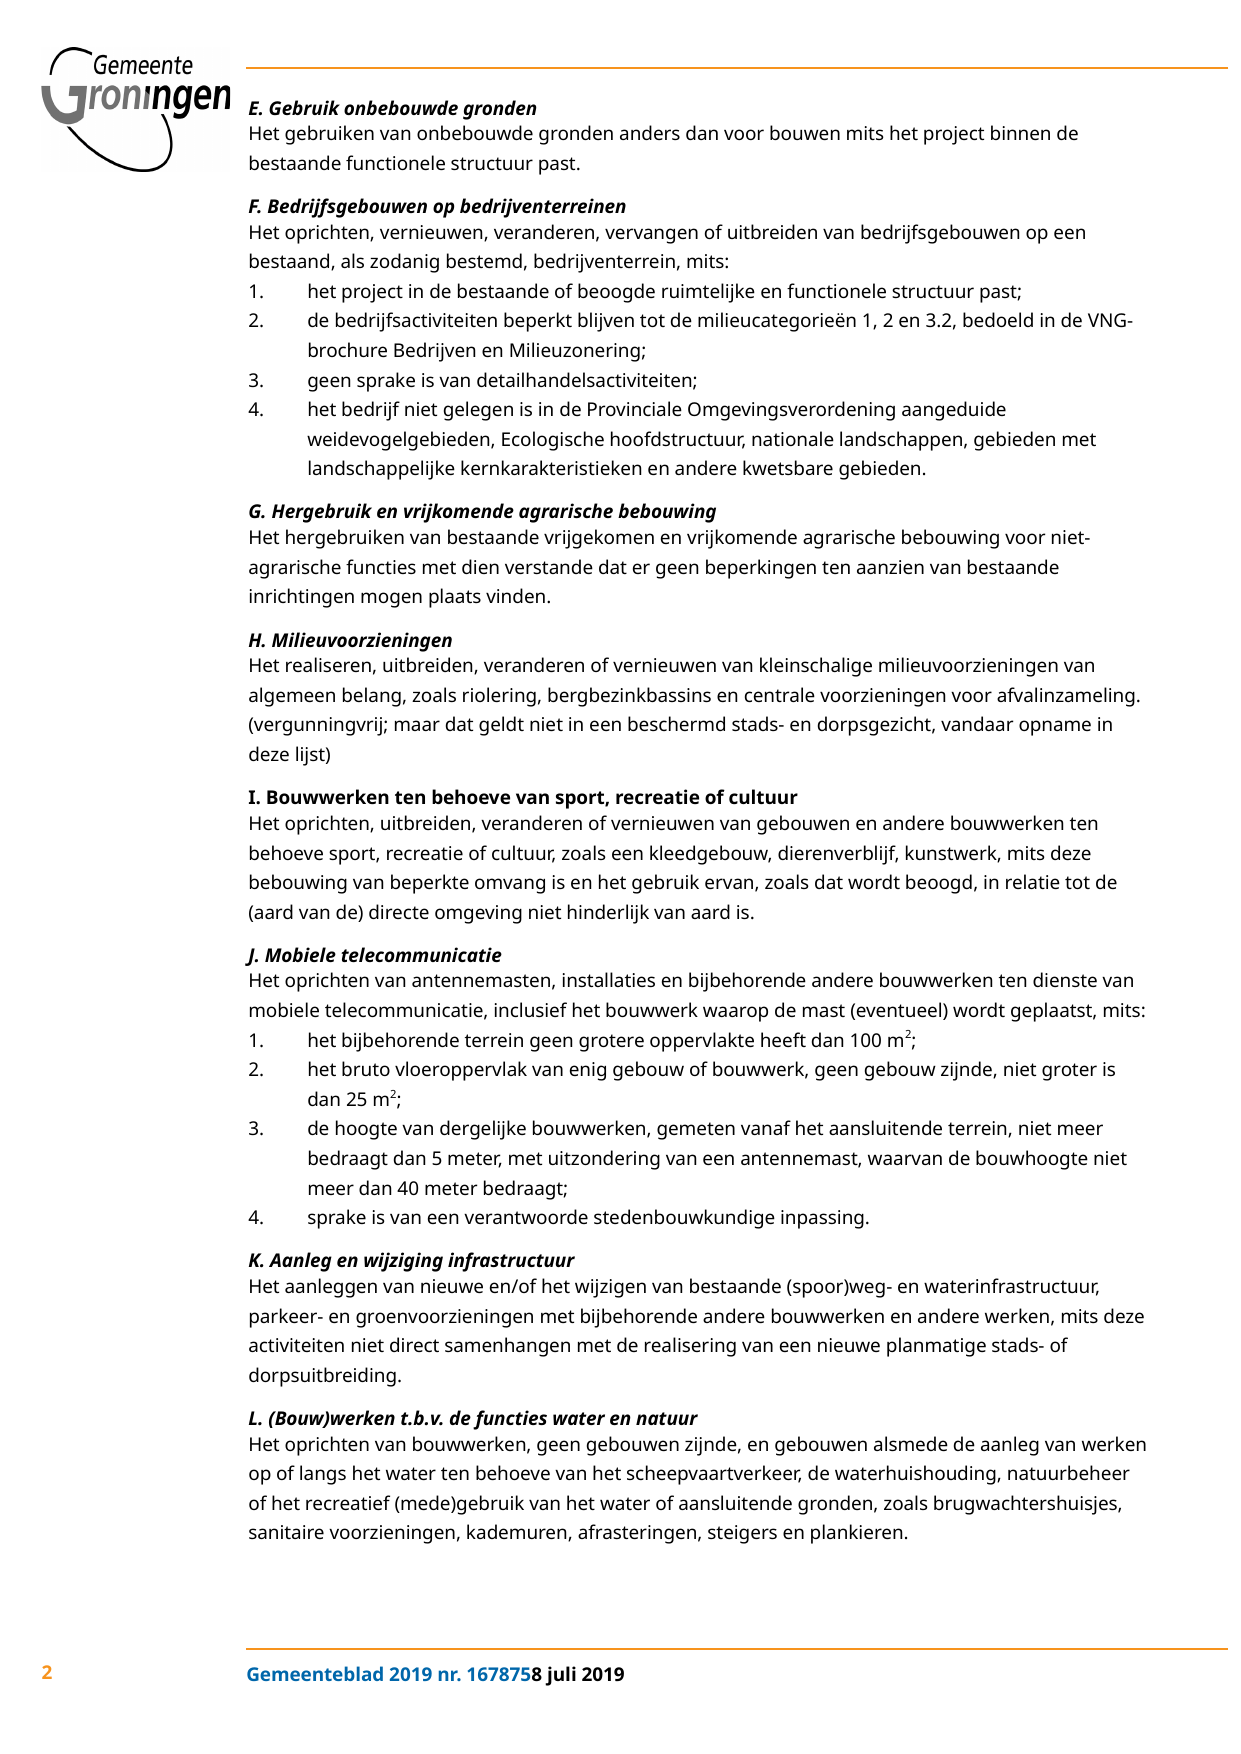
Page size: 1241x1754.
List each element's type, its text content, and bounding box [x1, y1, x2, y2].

text Het realiseren, uitbreiden, veranderen of vernieuwen van kleinschalige milieuvoorzieningen van algemeen belang, zoals riolering, bergbezinkbassins en centrale voorzieningen voor afvalinzameling. (vergunningvrij; maar dat geldt niet in een beschermd stads- en dorpsgezicht, vandaar opname in deze lijst) [248, 652, 1152, 767]
list het bijbehorende terrein geen grotere oppervlakte heeft dan 100 m2; [248, 1027, 1152, 1053]
text H. Milieuvoorzieningen [248, 627, 1152, 652]
text Het oprichten, uitbreiden, veranderen of vernieuwen van gebouwen en andere bouwwerken ten behoeve sport, recreatie of cultuur, zoals een kleedgebouw, dierenverblijf, kunstwerk, mits deze bebouwing van beperkte omvang is en het gebruik ervan, zoals dat wordt beoogd, in relatie tot de (aard van de) directe omgeving niet hinderlijk van aard is. [248, 810, 1152, 924]
list geen sprake is van detailhandelsactiviteiten; [248, 367, 1152, 393]
text Het oprichten van antennemasten, installaties en bijbehorende andere bouwwerken ten dienste van mobiele telecommunicatie, inclusief het bouwwerk waarop de mast (eventueel) wordt geplaatst, mits: [248, 968, 1152, 1023]
list de hoogte van dergelijke bouwwerken, gemeten vanaf het aansluitende terrein, niet meer bedraagt dan 5 meter, met uitzondering van een antennemast, waarvan de bouwhoogte niet meer dan 40 meter bedraagt; [248, 1116, 1152, 1201]
text L. (Bouw)werken t.b.v. de functies water en natuur [248, 1405, 1152, 1431]
text Het gebruiken van onbebouwde gronden anders dan voor bouwen mits het project binnen de bestaande functionele structuur past. [248, 121, 1152, 176]
text I. Bouwwerken ten behoeve van sport, recreatie of cultuur [248, 784, 1152, 810]
text E. Gebruik onbebouwde gronden [248, 95, 1152, 121]
text G. Hergebruik en vrijkomende agrarische bebouwing [248, 499, 1152, 524]
picture [41, 47, 231, 172]
list het project in de bestaande of beoogde ruimtelijke en functionele structuur past; [248, 278, 1152, 304]
text J. Mobiele telecommunicatie [248, 942, 1152, 968]
list sprake is van een verantwoorde stedenbouwkundige inpassing. [248, 1204, 1152, 1230]
text Het hergebruiken van bestaande vrijgekomen en vrijkomende agrarische bebouwing voor niet-agrarische functies met dien verstande dat er geen beperkingen ten aanzien van bestaande inrichtingen mogen plaats vinden. [248, 524, 1152, 609]
text Het oprichten van bouwwerken, geen gebouwen zijnde, en gebouwen alsmede de aanleg van werken op of langs het water ten behoeve van het scheepvaartverkeer, de waterhuishouding, natuurbeheer of het recreatief (mede)gebruik van het water of aansluitende gronden, zoals brugwachtershuisjes, sanitaire voorzieningen, kademuren, afrasteringen, steigers en plankieren. [248, 1431, 1152, 1545]
list het bedrijf niet gelegen is in de Provinciale Omgevingsverordening aangeduide weidevogelgebieden, Ecologische hoofdstructuur, nationale landschappen, gebieden met landschappelijke kernkarakteristieken en andere kwetsbare gebieden. [248, 396, 1152, 481]
list de bedrijfsactiviteiten beperkt blijven tot de milieucategorieën 1, 2 en 3.2, bedoeld in de VNG-brochure Bedrijven en Milieuzonering; [248, 308, 1152, 363]
text Het aanleggen van nieuwe en/of het wijzigen van bestaande (spoor)weg- en waterinfrastructuur, parkeer- en groenvoorzieningen met bijbehorende andere bouwwerken en andere werken, mits deze activiteiten niet direct samenhangen met de realisering van een nieuwe planmatige stads- of dorpsuitbreiding. [248, 1273, 1152, 1388]
text F. Bedrijfsgebouwen op bedrijventerreinen [248, 193, 1152, 219]
text K. Aanleg en wijziging infrastructuur [248, 1247, 1152, 1273]
list het bruto vloeroppervlak van enig gebouw of bouwwerk, geen gebouw zijnde, niet groter is dan 25 m2; [248, 1056, 1152, 1112]
text Het oprichten, vernieuwen, veranderen, vervangen of uitbreiden van bedrijfsgebouwen op een bestaand, als zodanig bestemd, bedrijventerrein, mits: [248, 219, 1152, 274]
